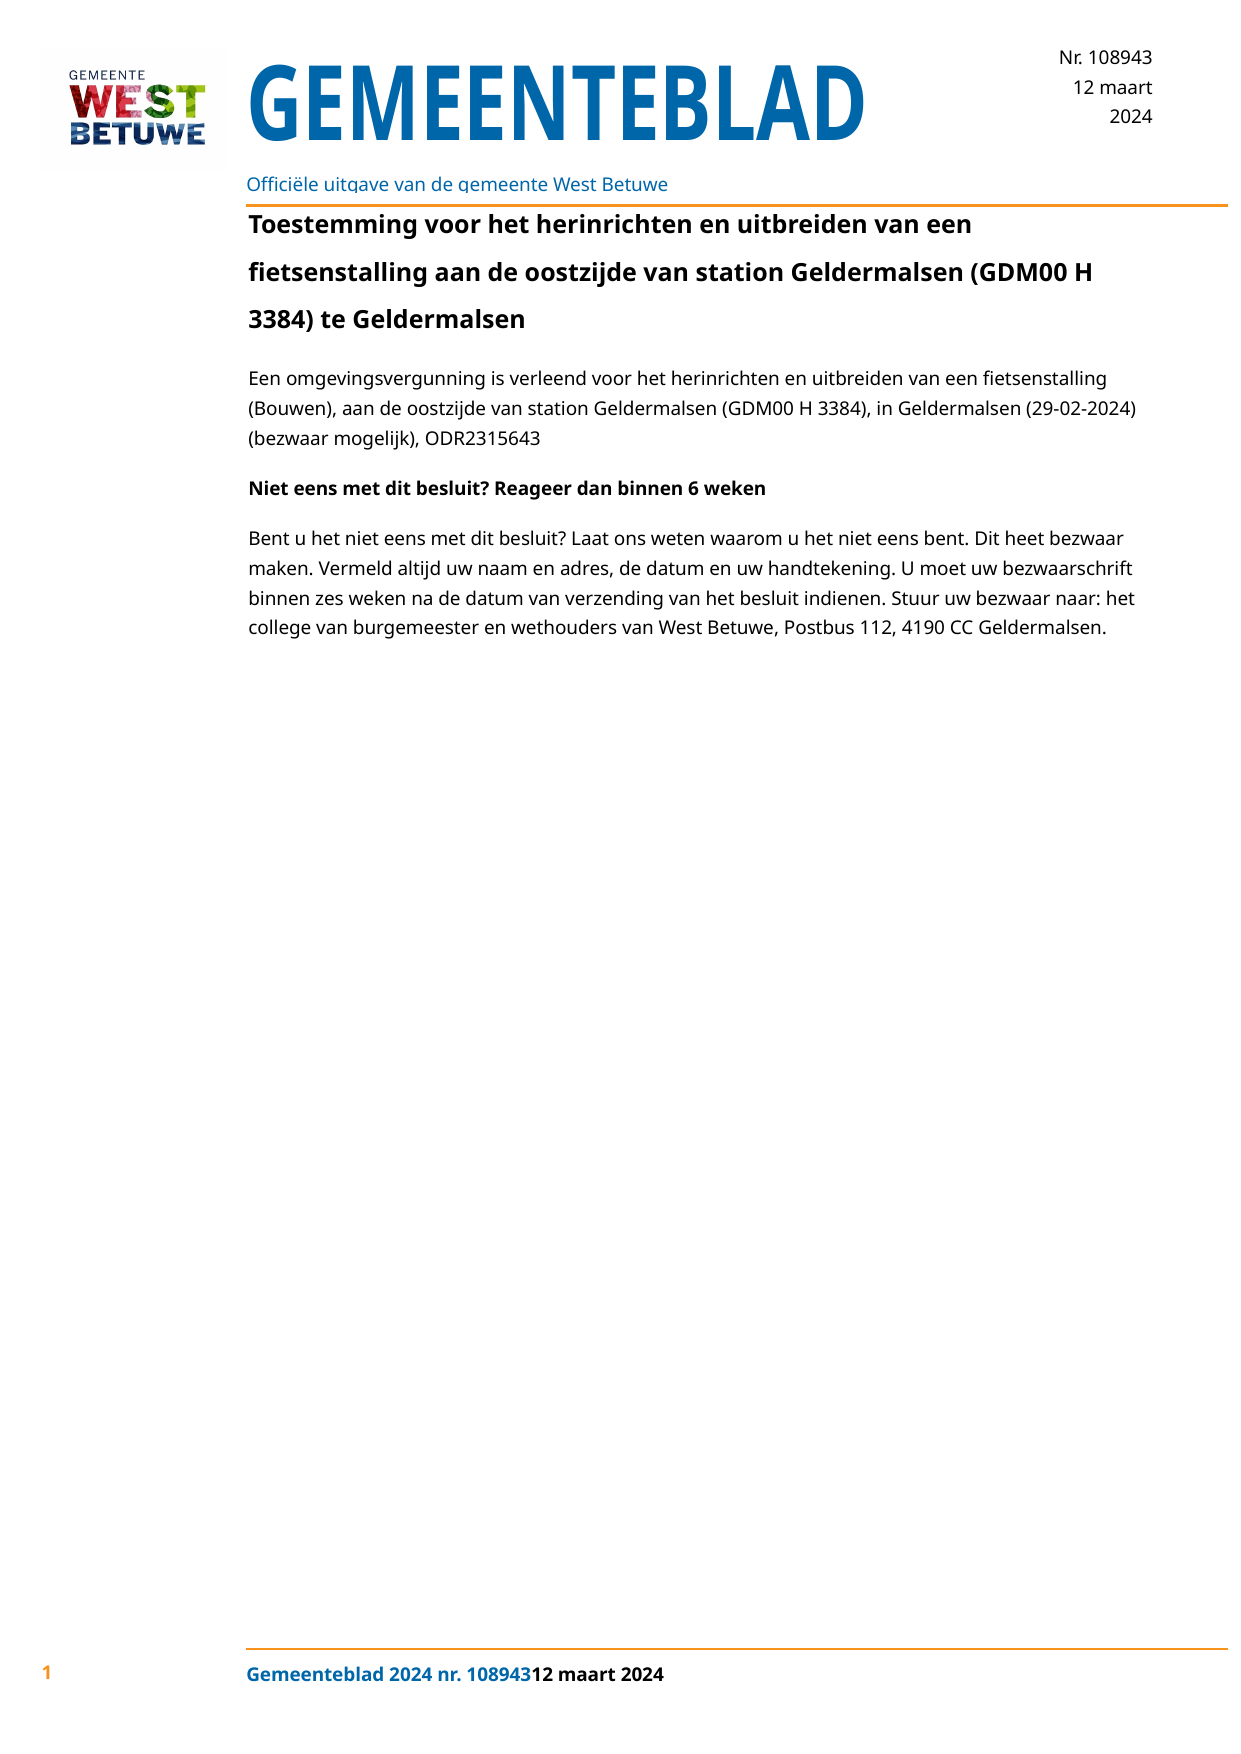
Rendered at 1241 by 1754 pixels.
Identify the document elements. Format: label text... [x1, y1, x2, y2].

text Bent u het niet eens met dit besluit? Laat ons weten waarom u het niet eens bent. Dit heet bezwaar maken. Vermeld altijd uw naam en adres, de datum en uw handtekening. U moet uw bezwaarschrift binnen zes weken na de datum van verzending van het besluit indienen. Stuur uw bezwaar naar: het college van burgemeester en wethouders van West Betuwe, Postbus 112, 4190 CC Geldermalsen. [248, 526, 1152, 640]
picture [41, 47, 231, 172]
text Toestemming voor het herinrichten en uitbreiden van een fietsenstalling aan de oostzijde van station Geldermalsen (GDM00 H 3384) te Geldermalsen [248, 207, 1152, 336]
text Een omgevingsvergunning is verleend voor het herinrichten en uitbreiden van een fietsenstalling (Bouwen), aan de oostzijde van station Geldermalsen (GDM00 H 3384), in Geldermalsen (29-02-2024) (bezwaar mogelijk), ODR2315643 [248, 366, 1152, 450]
text Niet eens met dit besluit? Reageer dan binnen 6 weken [248, 475, 1152, 501]
